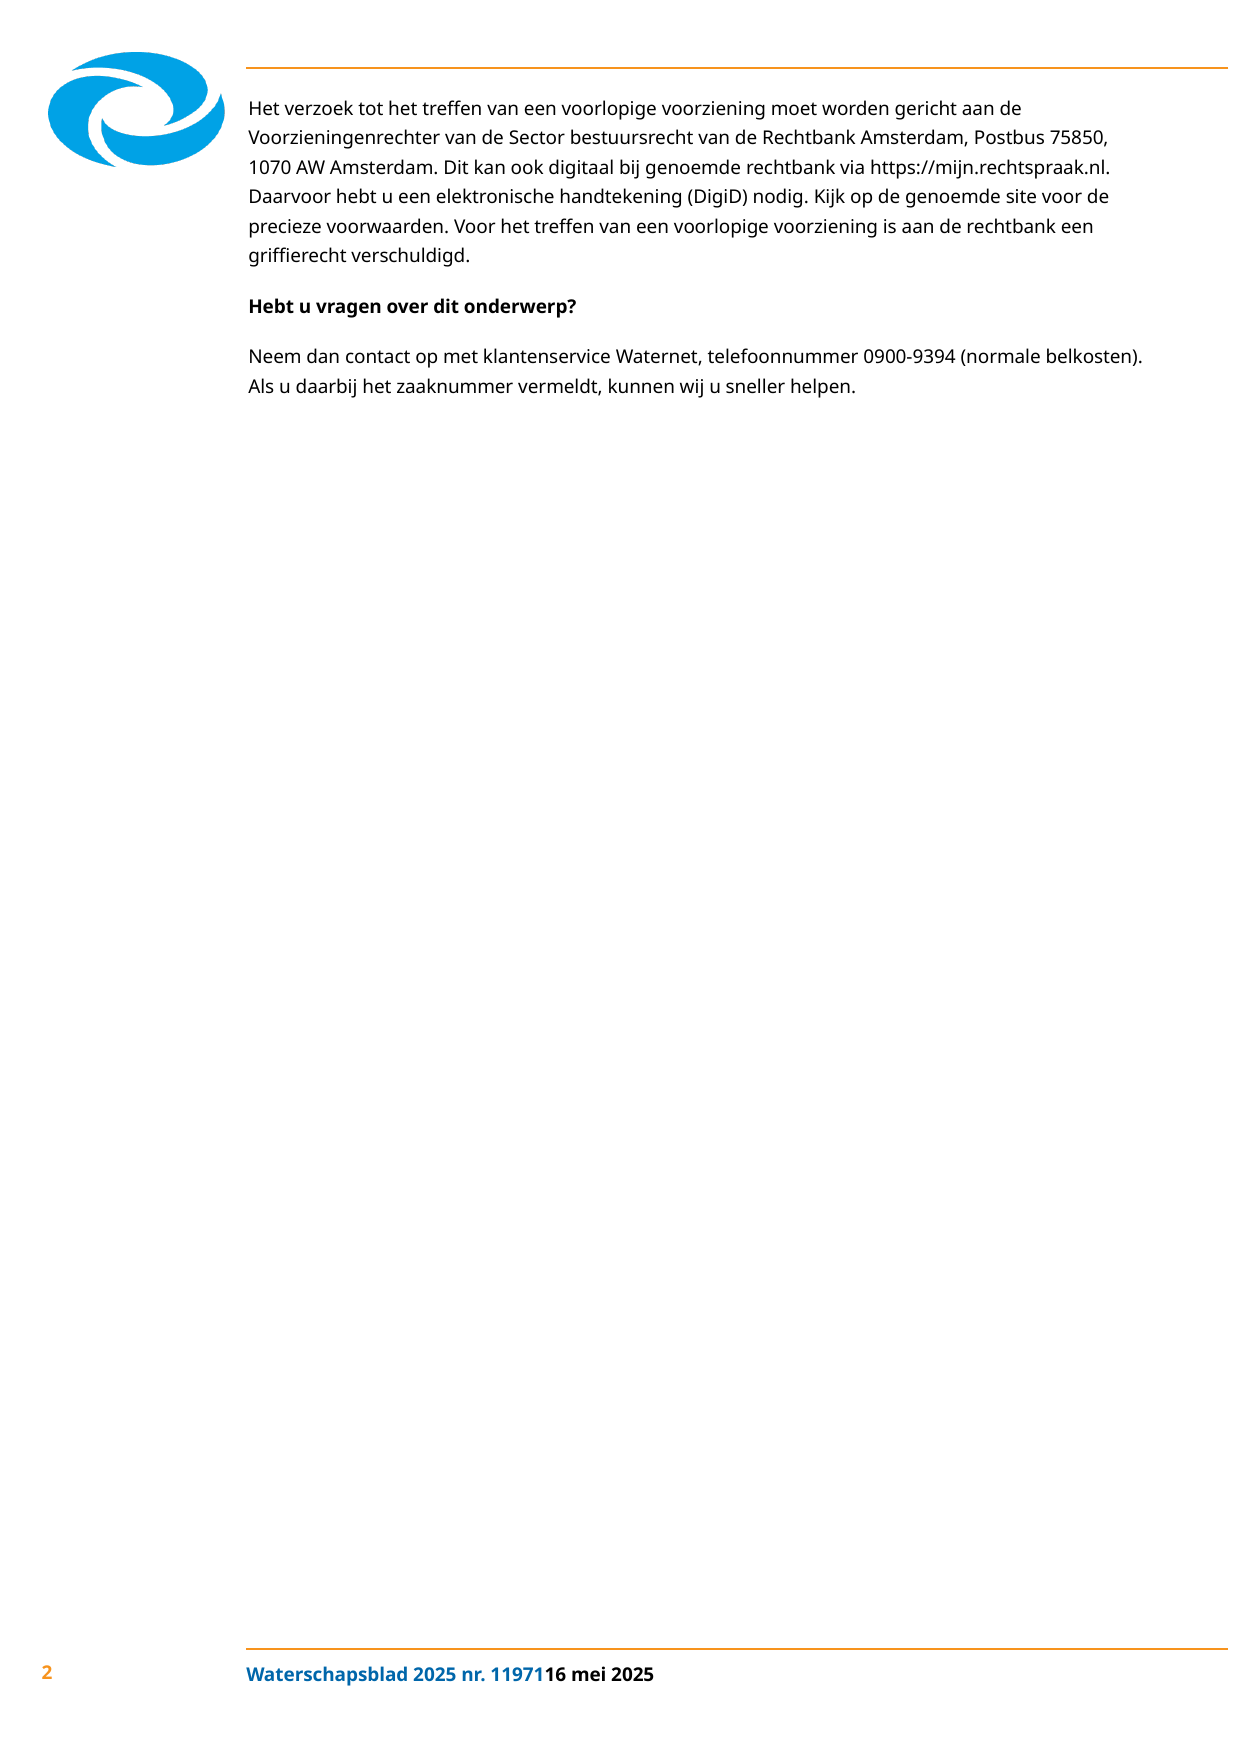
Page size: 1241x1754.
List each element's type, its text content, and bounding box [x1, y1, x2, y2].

picture [41, 47, 231, 172]
text Neem dan contact op met klantenservice Waternet, telefoonnummer 0900-9394 (normale belkosten). Als u daarbij het zaaknummer vermeldt, kunnen wij u sneller helpen. [248, 343, 1152, 399]
text Hebt u vragen over dit onderwerp? [248, 293, 1152, 319]
text Het verzoek tot het treffen van een voorlopige voorziening moet worden gericht aan de Voorzieningenrechter van de Sector bestuursrecht van de Rechtbank Amsterdam, Postbus 75850, 1070 AW Amsterdam. Dit kan ook digitaal bij genoemde rechtbank via https://mijn.rechtspraak.nl. Daarvoor hebt u een elektronische handtekening (DigiD) nodig. Kijk op de genoemde site voor de precieze voorwaarden. Voor het treffen van een voorlopige voorziening is aan de rechtbank een griffierecht verschuldigd. [248, 95, 1152, 268]
